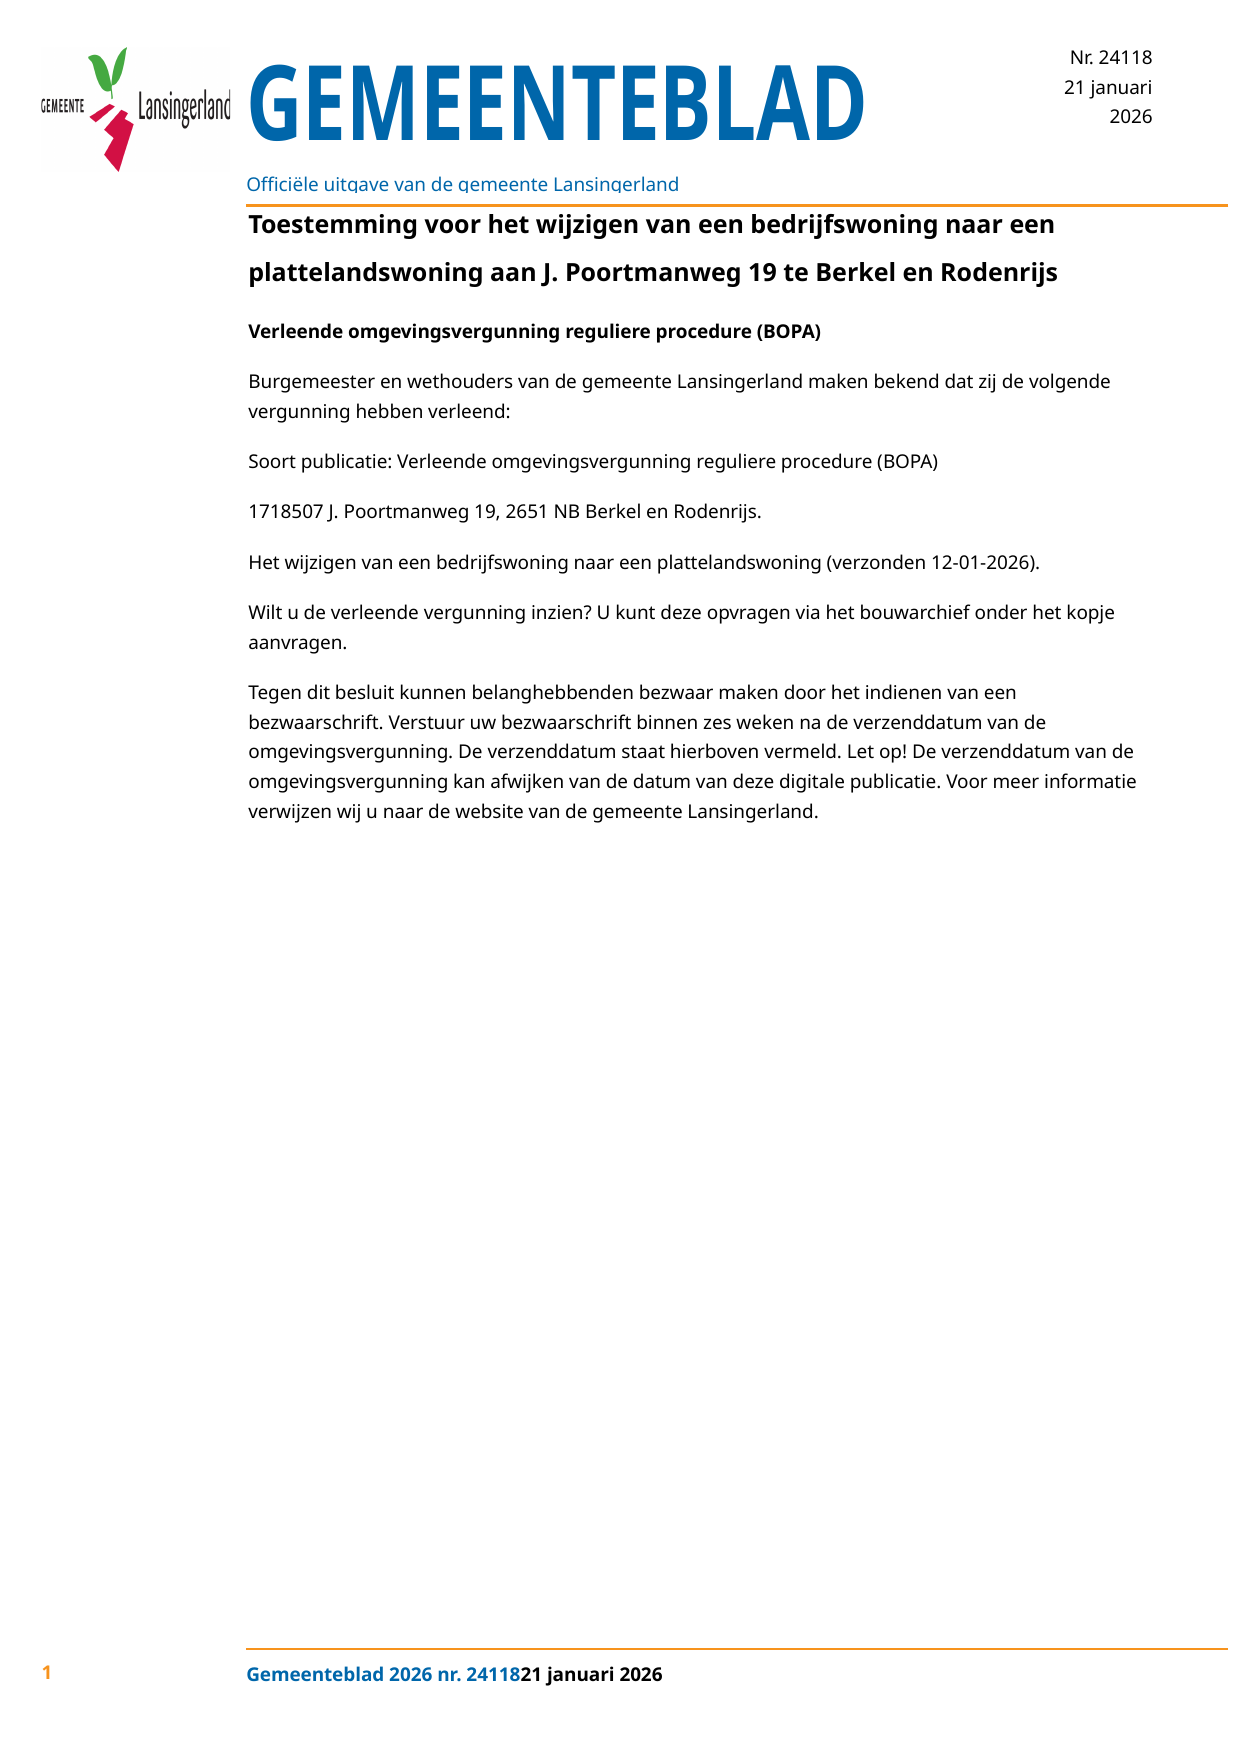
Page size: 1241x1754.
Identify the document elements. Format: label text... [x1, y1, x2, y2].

text Wilt u de verleende vergunning inzien? U kunt deze opvragen via het bouwarchief onder het kopje aanvragen. [248, 599, 1152, 655]
picture [41, 47, 231, 172]
text Burgemeester en wethouders van de gemeente Lansingerland maken bekend dat zij de volgende vergunning hebben verleend: [248, 368, 1152, 424]
text Verleende omgevingsvergunning reguliere procedure (BOPA) [248, 318, 1152, 344]
text Tegen dit besluit kunnen belanghebbenden bezwaar maken door het indienen van een bezwaarschrift. Verstuur uw bezwaarschrift binnen zes weken na de verzenddatum van de omgevingsvergunning. De verzenddatum staat hierboven vermeld. Let op! De verzenddatum van de omgevingsvergunning kan afwijken van de datum van deze digitale publicatie. Voor meer informatie verwijzen wij u naar de website van de gemeente Lansingerland. [248, 679, 1152, 824]
text Soort publicatie: Verleende omgevingsvergunning reguliere procedure (BOPA) [248, 448, 1152, 474]
text 1718507 J. Poortmanweg 19, 2651 NB Berkel en Rodenrijs. [248, 499, 1152, 524]
text Het wijzigen van een bedrijfswoning naar een plattelandswoning (verzonden 12-01-2026). [248, 549, 1152, 575]
text Toestemming voor het wijzigen van een bedrijfswoning naar een plattelandswoning aan J. Poortmanweg 19 te Berkel en Rodenrijs [248, 207, 1152, 288]
